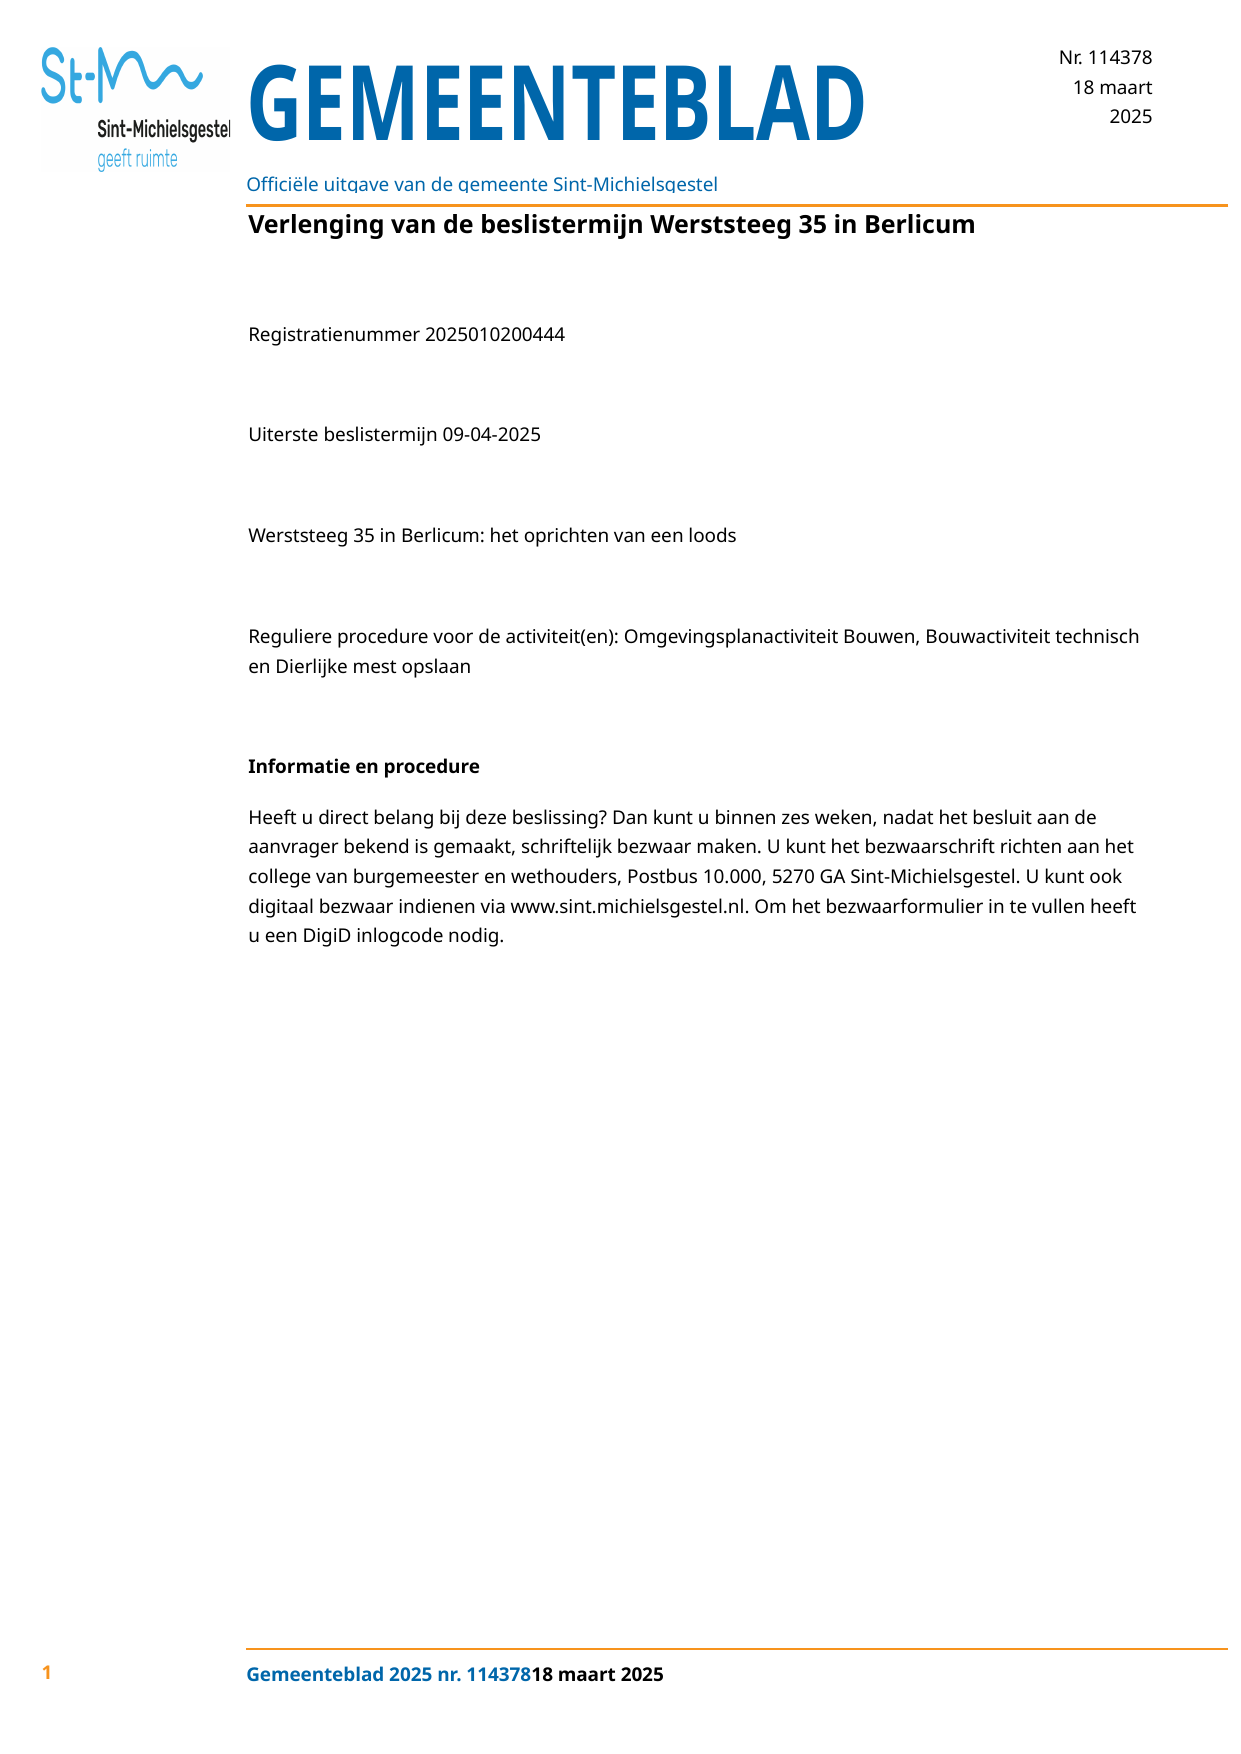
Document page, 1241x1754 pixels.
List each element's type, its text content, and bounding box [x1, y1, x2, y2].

text Verlenging van de beslistermijn Werststeeg 35 in Berlicum [248, 207, 1152, 241]
text Uiterste beslistermijn 09-04-2025 [248, 422, 1152, 447]
text Heeft u direct belang bij deze beslissing? Dan kunt u binnen zes weken, nadat het besluit aan de aanvrager bekend is gemaakt, schriftelijk bezwaar maken. U kunt het bezwaarschrift richten aan het college van burgemeester en wethouders, Postbus 10.000, 5270 GA Sint-Michielsgestel. U kunt ook digitaal bezwaar indienen via www.sint.michielsgestel.nl. Om het bezwaarformulier in te vullen heeft u een DigiD inlogcode nodig. [248, 804, 1152, 948]
text Informatie en procedure [248, 754, 1152, 779]
text Reguliere procedure voor de activiteit(en): Omgevingsplanactiviteit Bouwen, Bouwactiviteit technisch en Dierlijke mest opslaan [248, 623, 1152, 678]
text Werststeeg 35 in Berlicum: het oprichten van een loods [248, 522, 1152, 548]
picture [41, 47, 231, 172]
text Registratienummer 2025010200444 [248, 321, 1152, 346]
